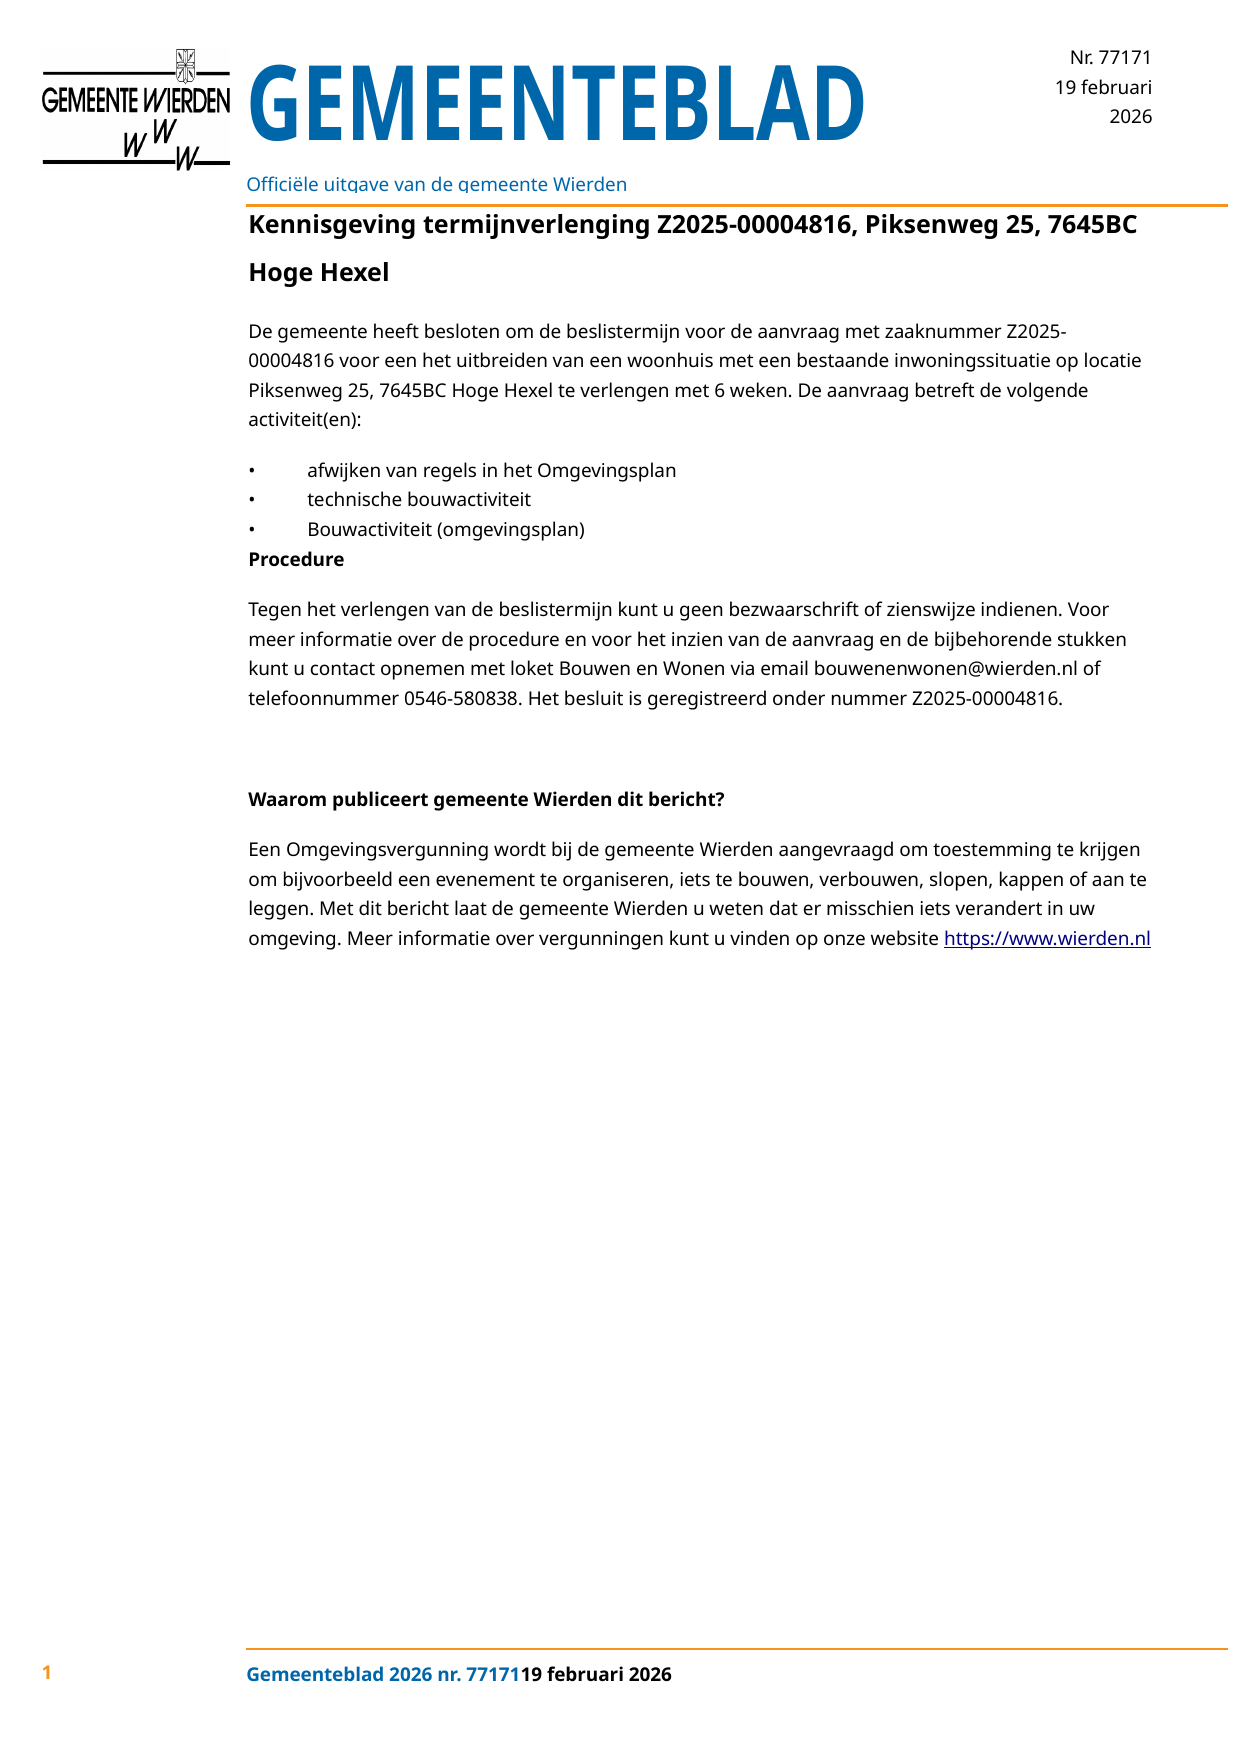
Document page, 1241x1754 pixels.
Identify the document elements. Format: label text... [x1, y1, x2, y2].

text Een Omgevingsvergunning wordt bij de gemeente Wierden aangevraagd om toestemming te krijgen om bijvoorbeeld een evenement te organiseren, iets te bouwen, verbouwen, slopen, kappen of aan te leggen. Met dit bericht laat de gemeente Wierden u weten dat er misschien iets verandert in uw omgeving. Meer informatie over vergunningen kunt u vinden op onze website https://www.wierden.nl [248, 836, 1152, 951]
list afwijken van regels in het Omgevingsplan [248, 457, 1152, 483]
text Waarom publiceert gemeente Wierden dit bericht? [248, 786, 1152, 812]
text De gemeente heeft besloten om de beslistermijn voor de aanvraag met zaaknummer Z2025-00004816 voor een het uitbreiden van een woonhuis met een bestaande inwoningssituatie op locatie Piksenweg 25, 7645BC Hoge Hexel te verlengen met 6 weken. De aanvraag betreft de volgende activiteit(en): [248, 318, 1152, 432]
list Bouwactiviteit (omgevingsplan) [248, 516, 1152, 542]
text Procedure [248, 546, 1152, 572]
text Tegen het verlengen van de beslistermijn kunt u geen bezwaarschrift of zienswijze indienen. Voor meer informatie over de procedure en voor het inzien van de aanvraag en de bijbehorende stukken kunt u contact opnemen met loket Bouwen en Wonen via email bouwenenwonen@wierden.nl of telefoonnummer 0546-580838. Het besluit is geregistreerd onder nummer Z2025-00004816. [248, 596, 1152, 711]
list technische bouwactiviteit [248, 487, 1152, 512]
picture [41, 47, 231, 172]
text Kennisgeving termijnverlenging Z2025-00004816, Piksenweg 25, 7645BC Hoge Hexel [248, 207, 1152, 288]
